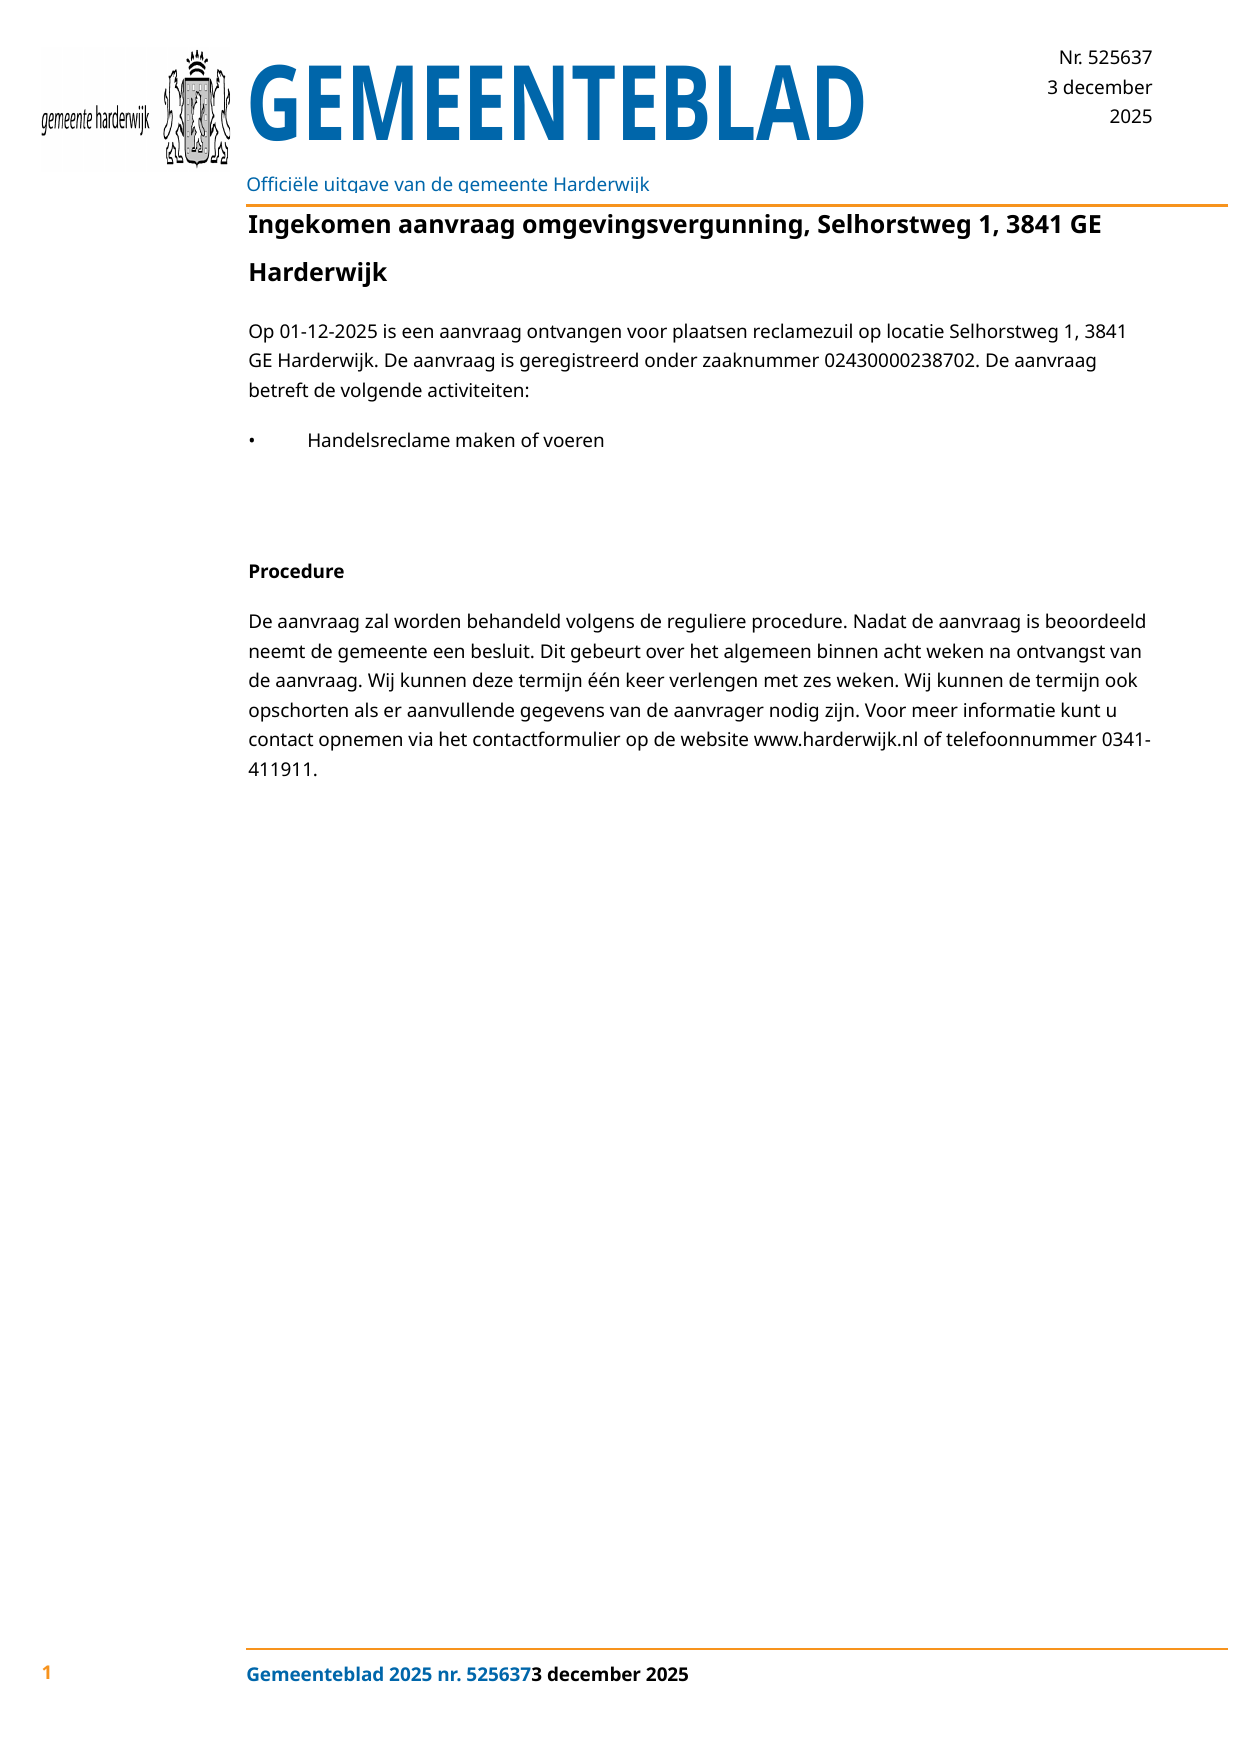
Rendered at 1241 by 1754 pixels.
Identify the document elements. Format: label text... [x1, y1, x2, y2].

list Handelsreclame maken of voeren [248, 427, 1152, 453]
text Op 01-12-2025 is een aanvraag ontvangen voor plaatsen reclamezuil op locatie Selhorstweg 1, 3841 GE Harderwijk. De aanvraag is geregistreerd onder zaaknummer 02430000238702. De aanvraag betreft de volgende activiteiten: [248, 318, 1152, 403]
text Procedure [248, 558, 1152, 584]
picture [41, 47, 231, 172]
text De aanvraag zal worden behandeld volgens de reguliere procedure. Nadat de aanvraag is beoordeeld neemt de gemeente een besluit. Dit gebeurt over het algemeen binnen acht weken na ontvangst van de aanvraag. Wij kunnen deze termijn één keer verlengen met zes weken. Wij kunnen de termijn ook opschorten als er aanvullende gegevens van de aanvrager nodig zijn. Voor meer informatie kunt u contact opnemen via het contactformulier op de website www.harderwijk.nl of telefoonnummer 0341-411911. [248, 608, 1152, 782]
text Ingekomen aanvraag omgevingsvergunning, Selhorstweg 1, 3841 GE Harderwijk [248, 207, 1152, 288]
